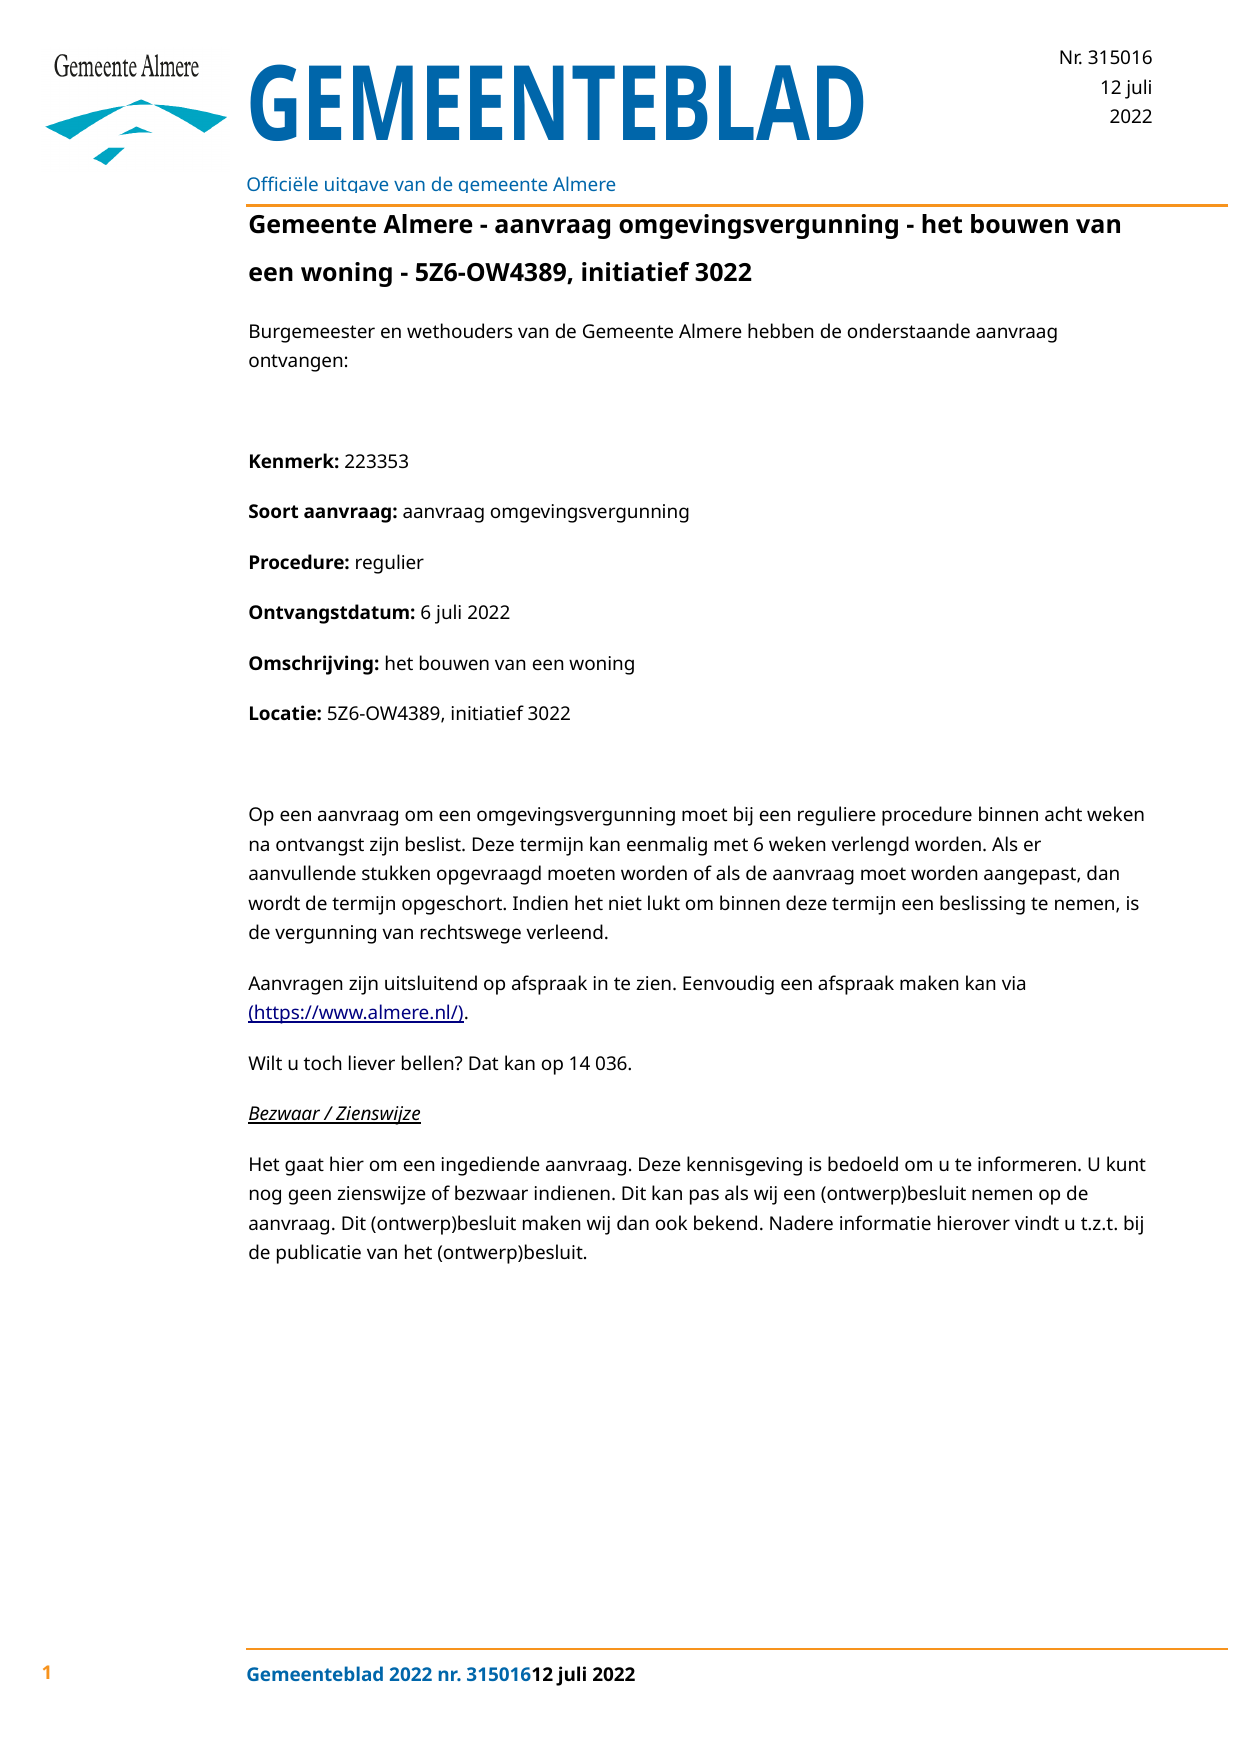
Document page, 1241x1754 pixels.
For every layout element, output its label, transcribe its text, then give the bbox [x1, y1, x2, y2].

text Het gaat hier om een ingediende aanvraag. Deze kennisgeving is bedoeld om u te informeren. U kunt nog geen zienswijze of bezwaar indienen. Dit kan pas als wij een (ontwerp)besluit nemen op de aanvraag. Dit (ontwerp)besluit maken wij dan ook bekend. Nadere informatie hierover vindt u t.z.t. bij de publicatie van het (ontwerp)besluit. [248, 1151, 1152, 1265]
text Gemeente Almere - aanvraag omgevingsvergunning - het bouwen van een woning - 5Z6-OW4389, initiatief 3022 [248, 207, 1152, 288]
text Ontvangstdatum: 6 juli 2022 [248, 599, 1152, 625]
text Aanvragen zijn uitsluitend op afspraak in te zien. Eenvoudig een afspraak maken kan via (https://www.almere.nl/). [248, 970, 1152, 1025]
text Bezwaar / Zienswijze [248, 1100, 1152, 1126]
text Kenmerk: 223353 [248, 448, 1152, 474]
text Op een aanvraag om een omgevingsvergunning moet bij een reguliere procedure binnen acht weken na ontvangst zijn beslist. Deze termijn kan eenmalig met 6 weken verlengd worden. Als er aanvullende stukken opgevraagd moeten worden of als de aanvraag moet worden aangepast, dan wordt de termijn opgeschort. Indien het niet lukt om binnen deze termijn een beslissing te nemen, is de vergunning van rechtswege verleend. [248, 801, 1152, 945]
text Burgemeester en wethouders van de Gemeente Almere hebben de onderstaande aanvraag ontvangen: [248, 318, 1152, 373]
text Soort aanvraag: aanvraag omgevingsvergunning [248, 499, 1152, 524]
text Procedure: regulier [248, 549, 1152, 575]
text Omschrijving: het bouwen van een woning [248, 650, 1152, 676]
text Locatie: 5Z6-OW4389, initiatief 3022 [248, 700, 1152, 726]
picture [41, 47, 231, 172]
text Wilt u toch liever bellen? Dat kan op 14 036. [248, 1050, 1152, 1076]
